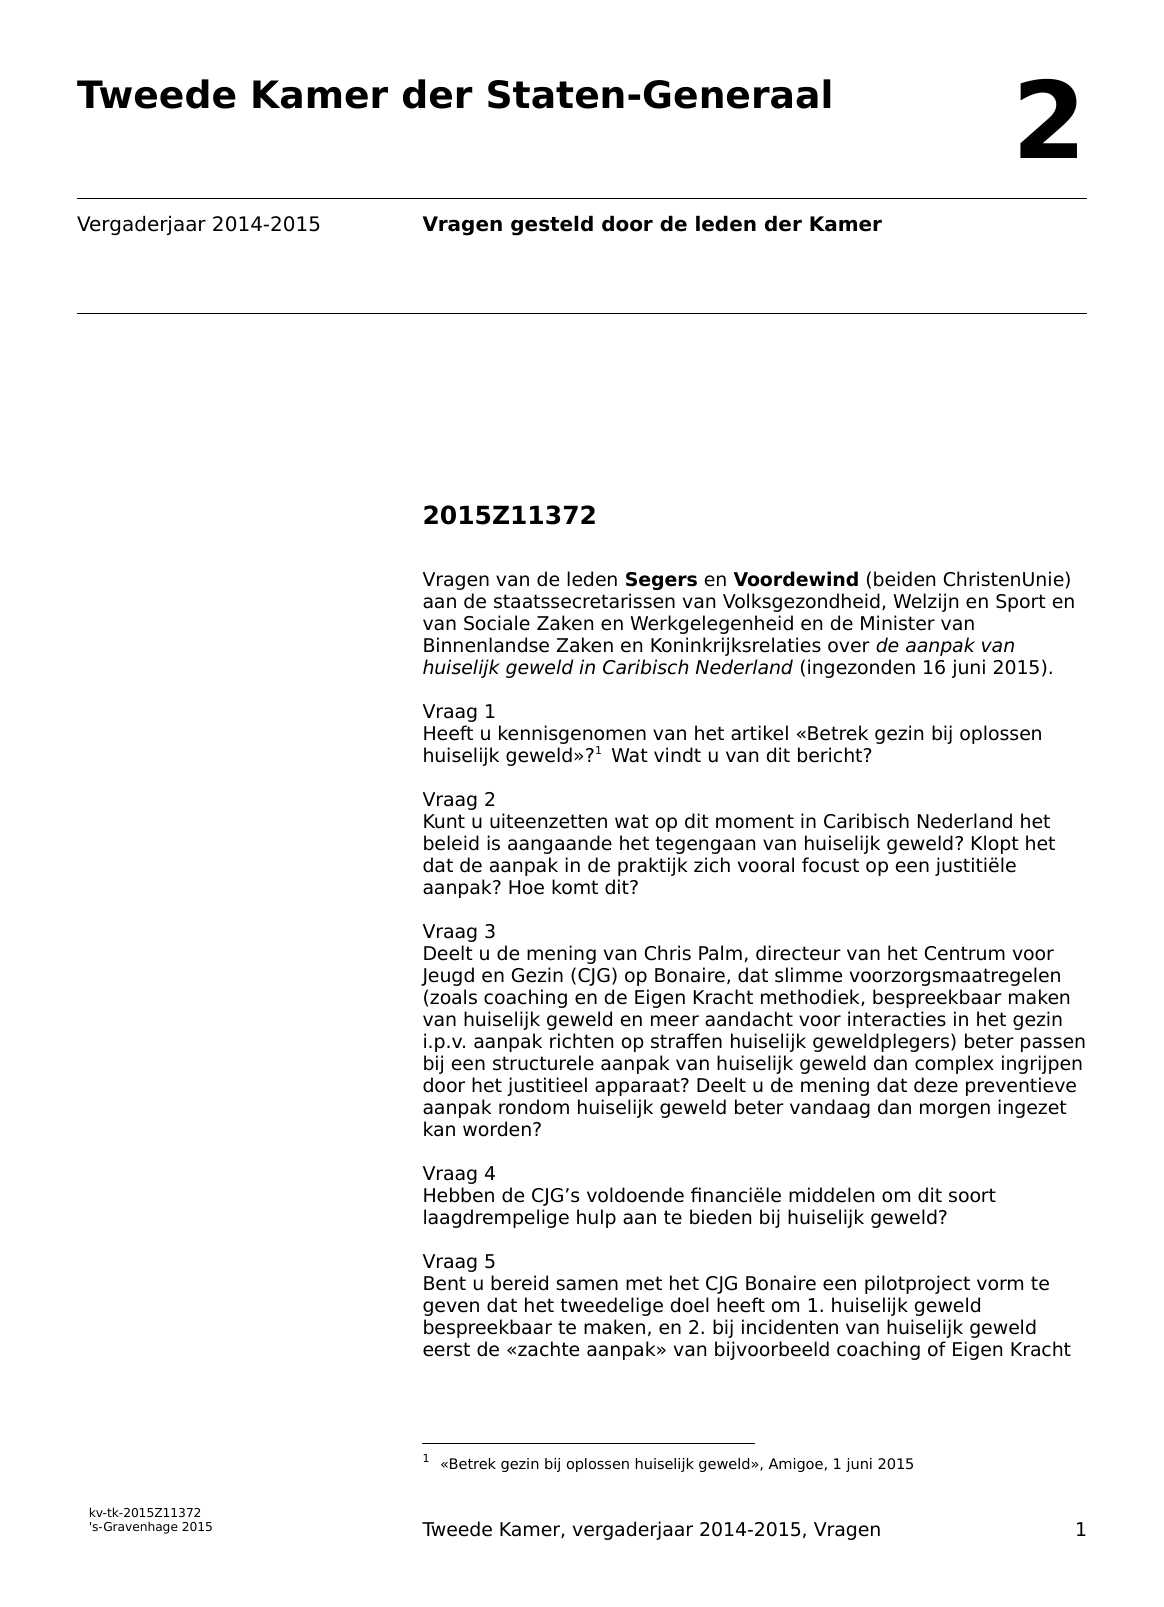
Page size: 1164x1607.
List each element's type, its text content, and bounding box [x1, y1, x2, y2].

table_header 2 [886, 59, 1087, 198]
text Vraag 3 [422, 921, 1087, 943]
text Vraag 4 [422, 1163, 1087, 1185]
text Heeft u kennisgenomen van het artikel «Betrek gezin bij oplossen huiselijk geweld»? Wat vindt u van dit bericht? [422, 723, 1087, 767]
text 's-Gravenhage 2015 [88, 1520, 323, 1534]
text Vraag 2 [422, 789, 1087, 811]
table_header Tweede Kamer der Staten-Generaal [77, 59, 886, 198]
text «Betrek gezin bij oplossen huiselijk geweld», Amigoe, 1 juni 2015 [422, 1452, 1087, 1474]
text Vraag 5 [422, 1251, 1087, 1273]
text kv-tk-2015Z11372 [88, 1506, 323, 1520]
text Vraag 1 [422, 701, 1087, 723]
table_cell Vragen gesteld door de leden der Kamer [422, 199, 1087, 313]
text Vragen van de leden Segers en Voordewind (beiden ChristenUnie) aan de staatssecretarissen van Volksgezondheid, Welzijn en Sport en van Sociale Zaken en Werkgelegenheid en de Minister van Binnenlandse Zaken en Koninkrijksrelaties over de aanpak van huiselijk geweld in Caribisch Nederland (ingezonden 16 juni 2015). [422, 569, 1087, 679]
text Kunt u uiteenzetten wat op dit moment in Caribisch Nederland het beleid is aangaande het tegengaan van huiselijk geweld? Klopt het dat de aanpak in de praktijk zich vooral focust op een justitiële aanpak? Hoe komt dit? [422, 811, 1087, 899]
text Hebben de CJG’s voldoende financiële middelen om dit soort laagdrempelige hulp aan te bieden bij huiselijk geweld? [422, 1185, 1087, 1229]
text Bent u bereid samen met het CJG Bonaire een pilotproject vorm te geven dat het tweedelige doel heeft om 1. huiselijk geweld bespreekbaar te maken, en 2. bij incidenten van huiselijk geweld eerst de «zachte aanpak» van bijvoorbeeld coaching of Eigen Kracht [422, 1273, 1087, 1361]
text 2015Z11372 [422, 501, 1087, 531]
table_cell Vergaderjaar 2014-2015 [77, 199, 422, 313]
text Deelt u de mening van Chris Palm, directeur van het Centrum voor Jeugd en Gezin (CJG) op Bonaire, dat slimme voorzorgsmaatregelen (zoals coaching en de Eigen Kracht methodiek, bespreekbaar maken van huiselijk geweld en meer aandacht voor interacties in het gezin i.p.v. aanpak richten op straffen huiselijk geweldplegers) beter passen bij een structurele aanpak van huiselijk geweld dan complex ingrijpen door het justitieel apparaat? Deelt u de mening dat deze preventieve aanpak rondom huiselijk geweld beter vandaag dan morgen ingezet kan worden? [422, 943, 1087, 1141]
